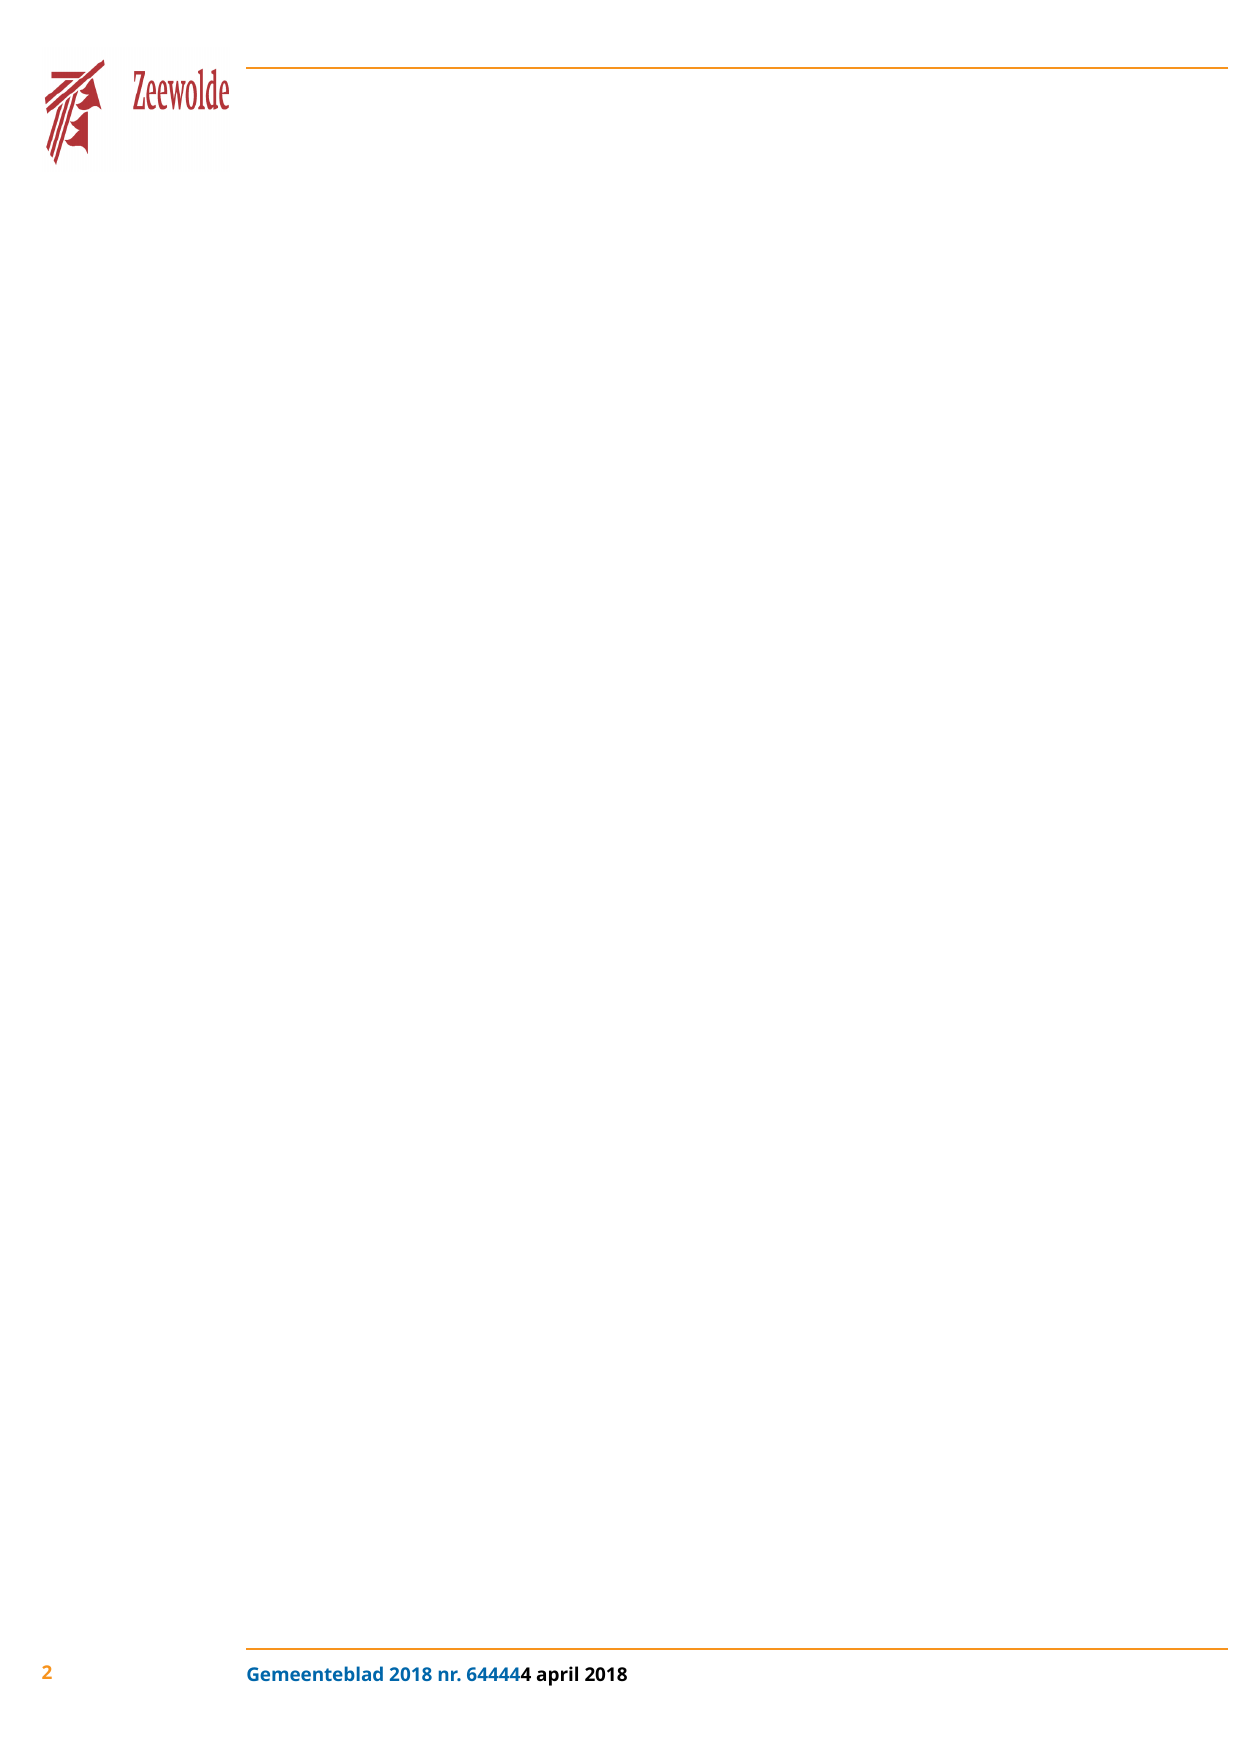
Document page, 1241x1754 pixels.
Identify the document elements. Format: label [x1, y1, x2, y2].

picture [41, 47, 231, 172]
